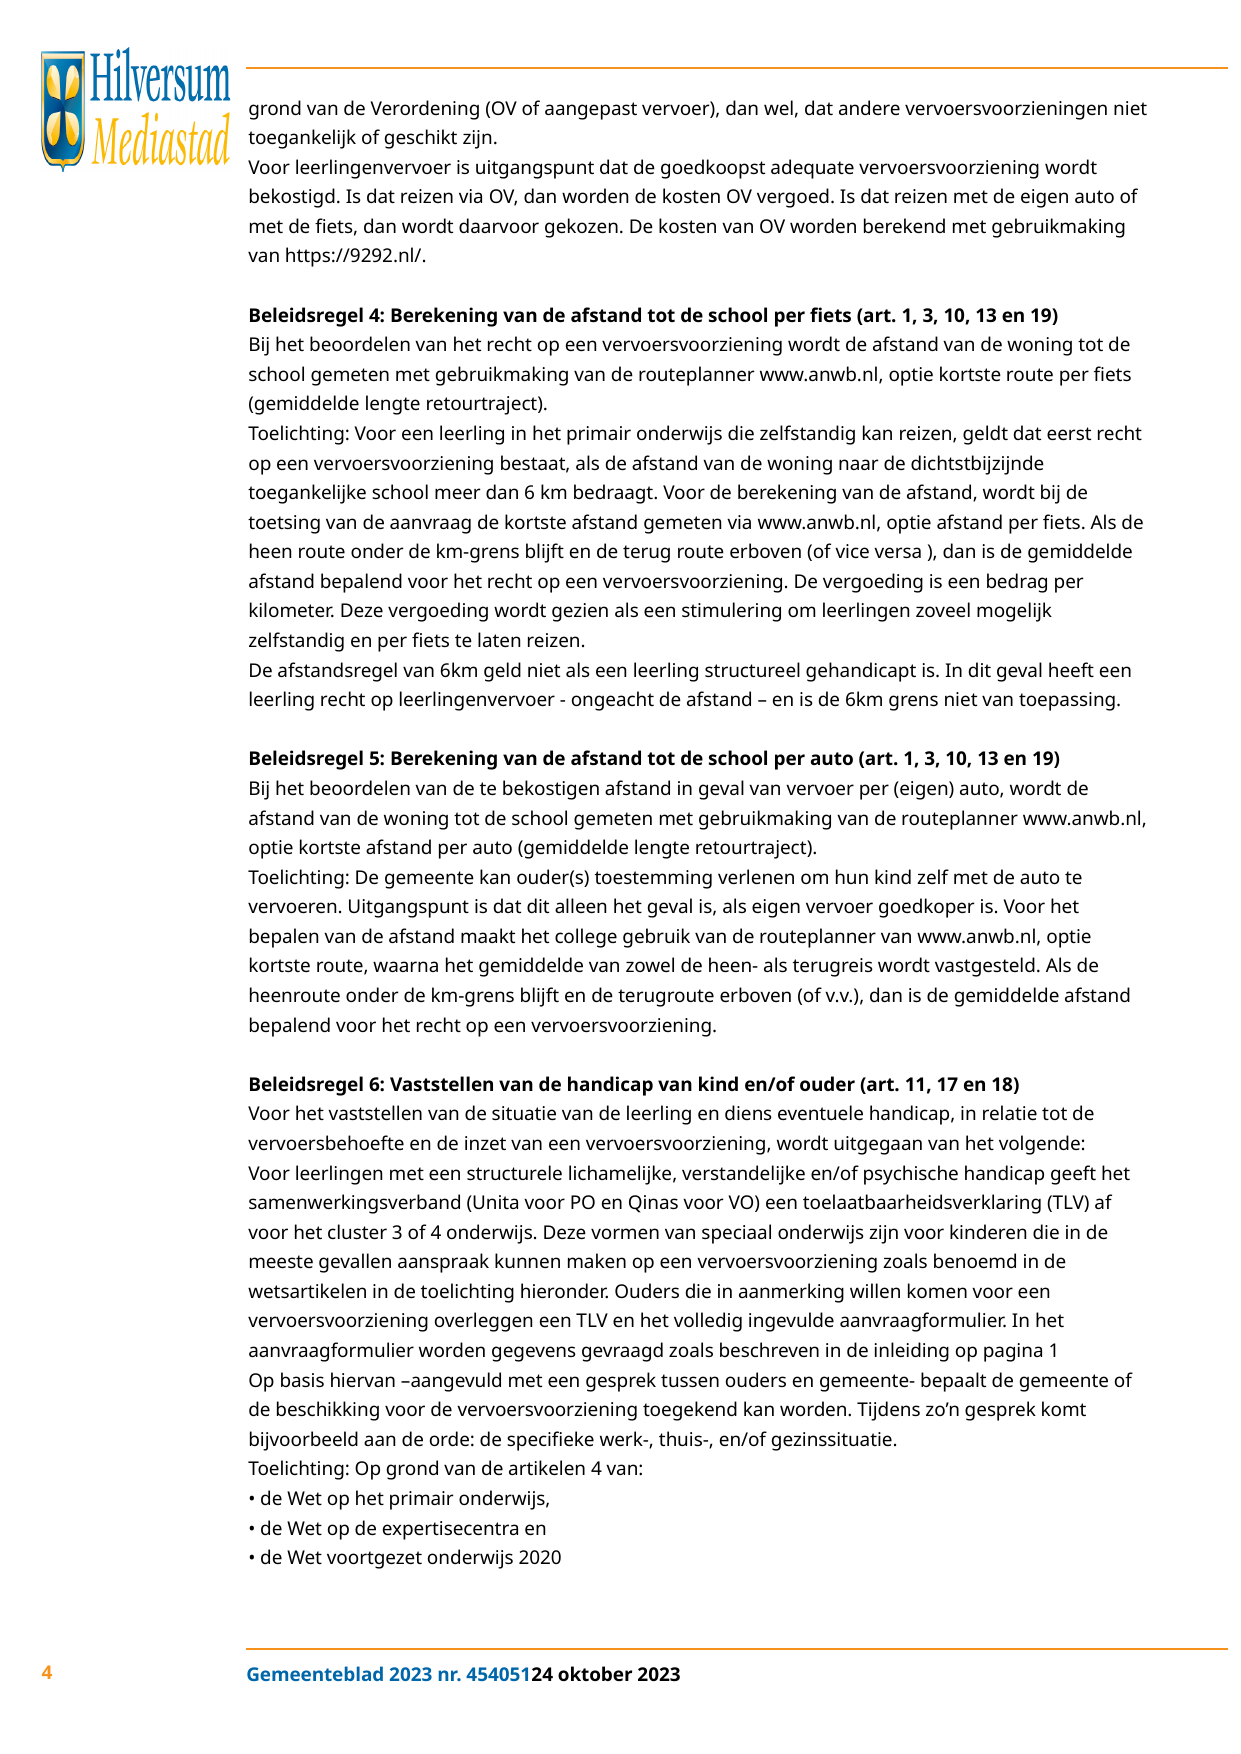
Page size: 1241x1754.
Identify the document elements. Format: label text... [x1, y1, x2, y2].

text Toelichting: Op grond van de artikelen 4 van: [248, 1456, 1152, 1481]
text De afstandsregel van 6km geld niet als een leerling structureel gehandicapt is. In dit geval heeft een leerling recht op leerlingenvervoer - ongeacht de afstand – en is de 6km grens niet van toepassing. [248, 657, 1152, 712]
text • de Wet voortgezet onderwijs 2020 [248, 1544, 1152, 1570]
picture [41, 47, 231, 172]
text Beleidsregel 5: Berekening van de afstand tot de school per auto (art. 1, 3, 10, 13 en 19) [248, 746, 1152, 771]
text Voor leerlingen met een structurele lichamelijke, verstandelijke en/of psychische handicap geeft het samenwerkingsverband (Unita voor PO en Qinas voor VO) een toelaatbaarheidsverklaring (TLV) af voor het cluster 3 of 4 onderwijs. Deze vormen van speciaal onderwijs zijn voor kinderen die in de meeste gevallen aanspraak kunnen maken op een vervoersvoorziening zoals benoemd in de wetsartikelen in de toelichting hieronder. Ouders die in aanmerking willen komen voor een vervoersvoorziening overleggen een TLV en het volledig ingevulde aanvraagformulier. In het aanvraagformulier worden gegevens gevraagd zoals beschreven in de inleiding op pagina 1 [248, 1160, 1152, 1363]
text Toelichting: Voor een leerling in het primair onderwijs die zelfstandig kan reizen, geldt dat eerst recht op een vervoersvoorziening bestaat, als de afstand van de woning naar de dichtstbijzijnde toegankelijke school meer dan 6 km bedraagt. Voor de berekening van de afstand, wordt bij de toetsing van de aanvraag de kortste afstand gemeten via www.anwb.nl, optie afstand per fiets. Als de heen route onder de km-grens blijft en de terug route erboven (of vice versa ), dan is de gemiddelde afstand bepalend voor het recht op een vervoersvoorziening. De vergoeding is een bedrag per kilometer. Deze vergoeding wordt gezien als een stimulering om leerlingen zoveel mogelijk zelfstandig en per fiets te laten reizen. [248, 420, 1152, 653]
text • de Wet op de expertisecentra en [248, 1515, 1152, 1541]
text Beleidsregel 6: Vaststellen van de handicap van kind en/of ouder (art. 11, 17 en 18) [248, 1071, 1152, 1097]
text Beleidsregel 4: Berekening van de afstand tot de school per fiets (art. 1, 3, 10, 13 en 19) [248, 302, 1152, 328]
text Voor leerlingenvervoer is uitgangspunt dat de goedkoopst adequate vervoersvoorziening wordt bekostigd. Is dat reizen via OV, dan worden de kosten OV vergoed. Is dat reizen met de eigen auto of met de fiets, dan wordt daarvoor gekozen. De kosten van OV worden berekend met gebruikmaking van https://9292.nl/. [248, 154, 1152, 268]
text Bij het beoordelen van de te bekostigen afstand in geval van vervoer per (eigen) auto, wordt de afstand van de woning tot de school gemeten met gebruikmaking van de routeplanner www.anwb.nl, optie kortste afstand per auto (gemiddelde lengte retourtraject). [248, 775, 1152, 860]
text • de Wet op het primair onderwijs, [248, 1485, 1152, 1511]
text Voor het vaststellen van de situatie van de leerling en diens eventuele handicap, in relatie tot de vervoersbehoefte en de inzet van een vervoersvoorziening, wordt uitgegaan van het volgende: [248, 1101, 1152, 1156]
text Bij het beoordelen van het recht op een vervoersvoorziening wordt de afstand van de woning tot de school gemeten met gebruikmaking van de routeplanner www.anwb.nl, optie kortste route per fiets (gemiddelde lengte retourtraject). [248, 331, 1152, 416]
text Op basis hiervan –aangevuld met een gesprek tussen ouders en gemeente- bepaalt de gemeente of de beschikking voor de vervoersvoorziening toegekend kan worden. Tijdens zo’n gesprek komt bijvoorbeeld aan de orde: de specifieke werk-, thuis-, en/of gezinssituatie. [248, 1367, 1152, 1452]
text grond van de Verordening (OV of aangepast vervoer), dan wel, dat andere vervoersvoorzieningen niet toegankelijk of geschikt zijn. [248, 95, 1152, 150]
text Toelichting: De gemeente kan ouder(s) toestemming verlenen om hun kind zelf met de auto te vervoeren. Uitgangspunt is dat dit alleen het geval is, als eigen vervoer goedkoper is. Voor het bepalen van de afstand maakt het college gebruik van de routeplanner van www.anwb.nl, optie kortste route, waarna het gemiddelde van zowel de heen- als terugreis wordt vastgesteld. Als de heenroute onder de km-grens blijft en de terugroute erboven (of v.v.), dan is de gemiddelde afstand bepalend voor het recht op een vervoersvoorziening. [248, 864, 1152, 1038]
